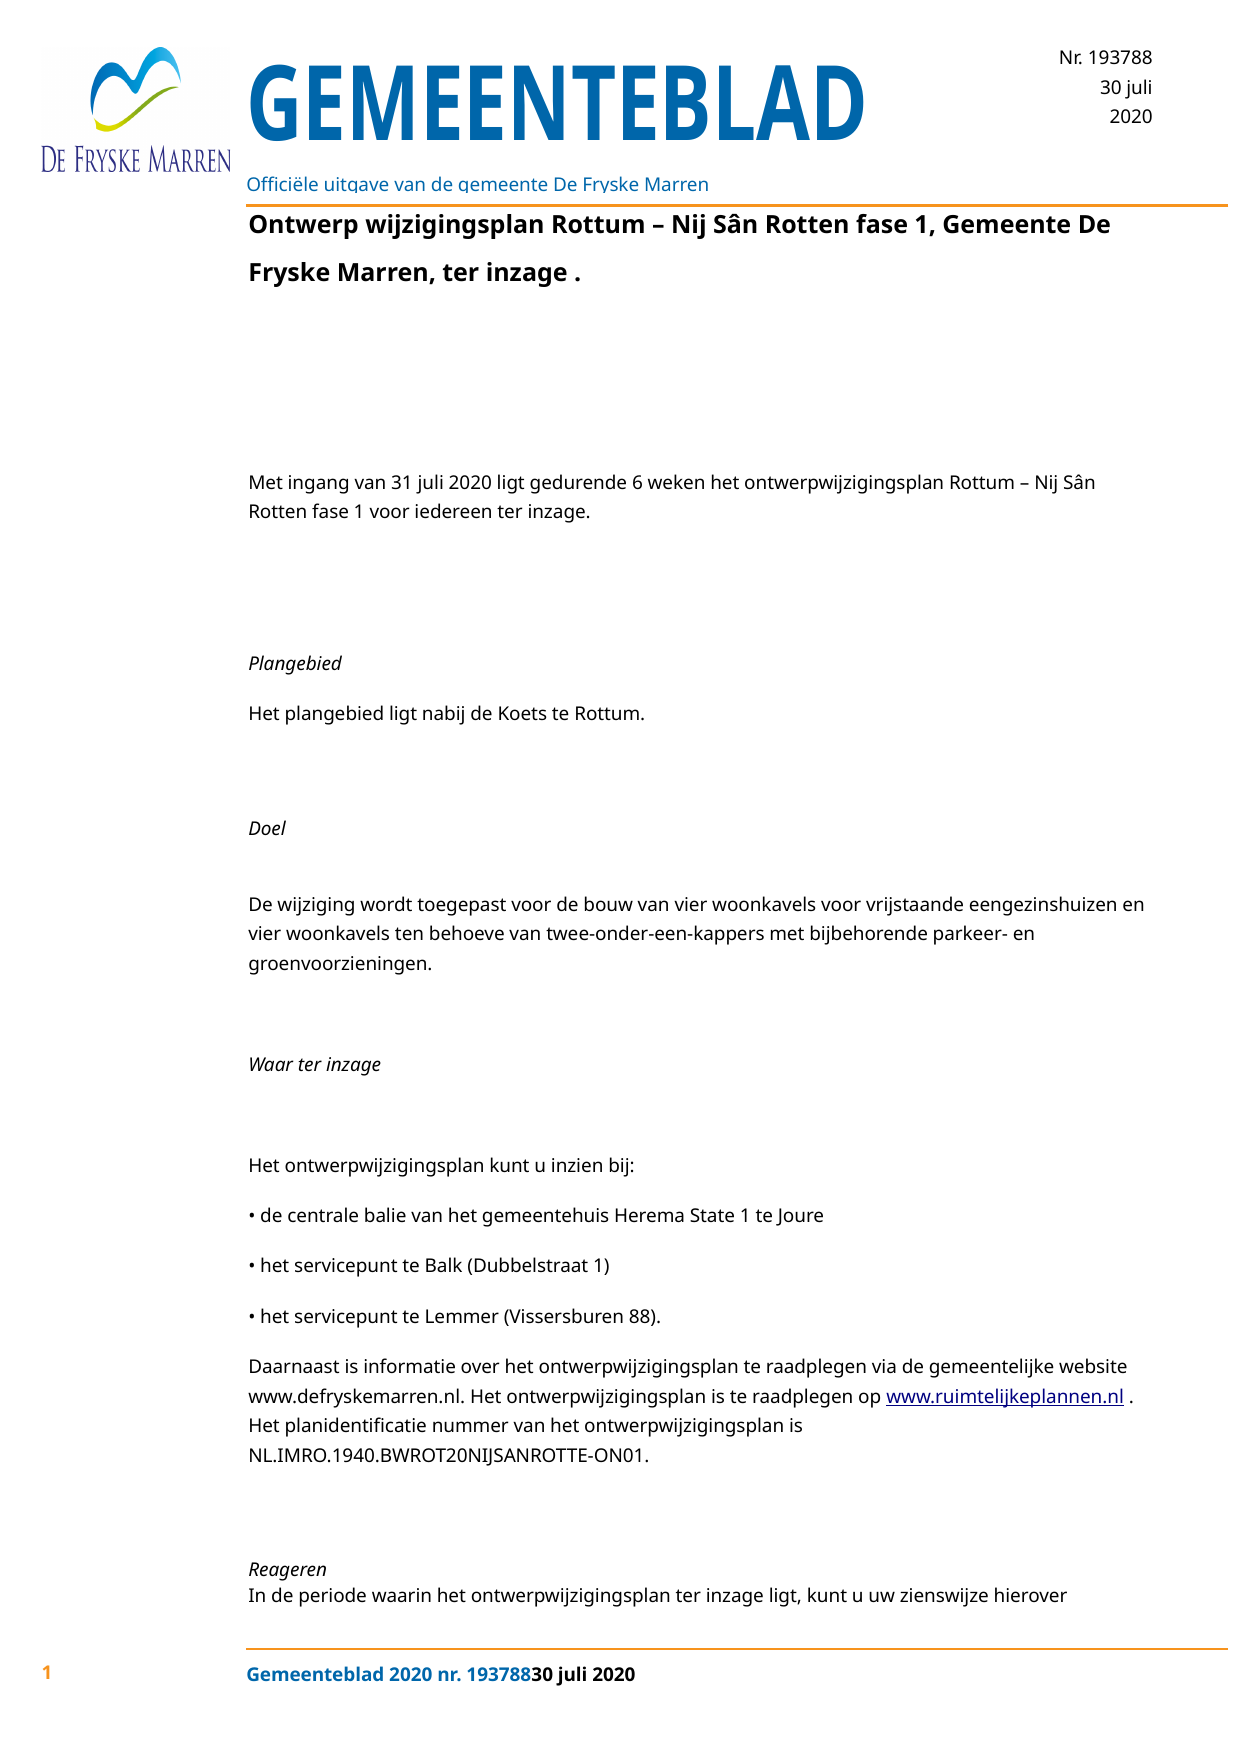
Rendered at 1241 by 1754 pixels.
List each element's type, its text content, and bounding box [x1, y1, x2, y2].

text Het plangebied ligt nabij de Koets te Rottum. [248, 700, 1152, 726]
text Plangebied [248, 650, 1152, 676]
text • het servicepunt te Lemmer (Vissersburen 88). [248, 1303, 1152, 1329]
text Reageren [248, 1557, 1152, 1582]
text Waar ter inzage [248, 1051, 1152, 1077]
text Ontwerp wijzigingsplan Rottum – Nij Sân Rotten fase 1, Gemeente De Fryske Marren, ter inzage . [248, 207, 1152, 288]
text • het servicepunt te Balk (Dubbelstraat 1) [248, 1253, 1152, 1278]
text Doel [248, 815, 1152, 841]
text In de periode waarin het ontwerpwijzigingsplan ter inzage ligt, kunt u uw zienswijze hierover [248, 1582, 1152, 1608]
text Met ingang van 31 juli 2020 ligt gedurende 6 weken het ontwerpwijzigingsplan Rottum – Nij Sân Rotten fase 1 voor iedereen ter inzage. [248, 469, 1152, 524]
picture [41, 47, 231, 172]
text Het ontwerpwijzigingsplan kunt u inzien bij: [248, 1152, 1152, 1177]
text • de centrale balie van het gemeentehuis Herema State 1 te Joure [248, 1202, 1152, 1228]
text De wijziging wordt toegepast voor de bouw van vier woonkavels voor vrijstaande eengezinshuizen en vier woonkavels ten behoeve van twee-onder-een-kappers met bijbehorende parkeer- en groenvoorzieningen. [248, 891, 1152, 976]
text Daarnaast is informatie over het ontwerpwijzigingsplan te raadplegen via de gemeentelijke website www.defryskemarren.nl. Het ontwerpwijzigingsplan is te raadplegen op www.ruimtelijkeplannen.nl . Het planidentificatie nummer van het ontwerpwijzigingsplan is NL.IMRO.1940.BWROT20NIJSANROTTE-ON01. [248, 1353, 1152, 1468]
